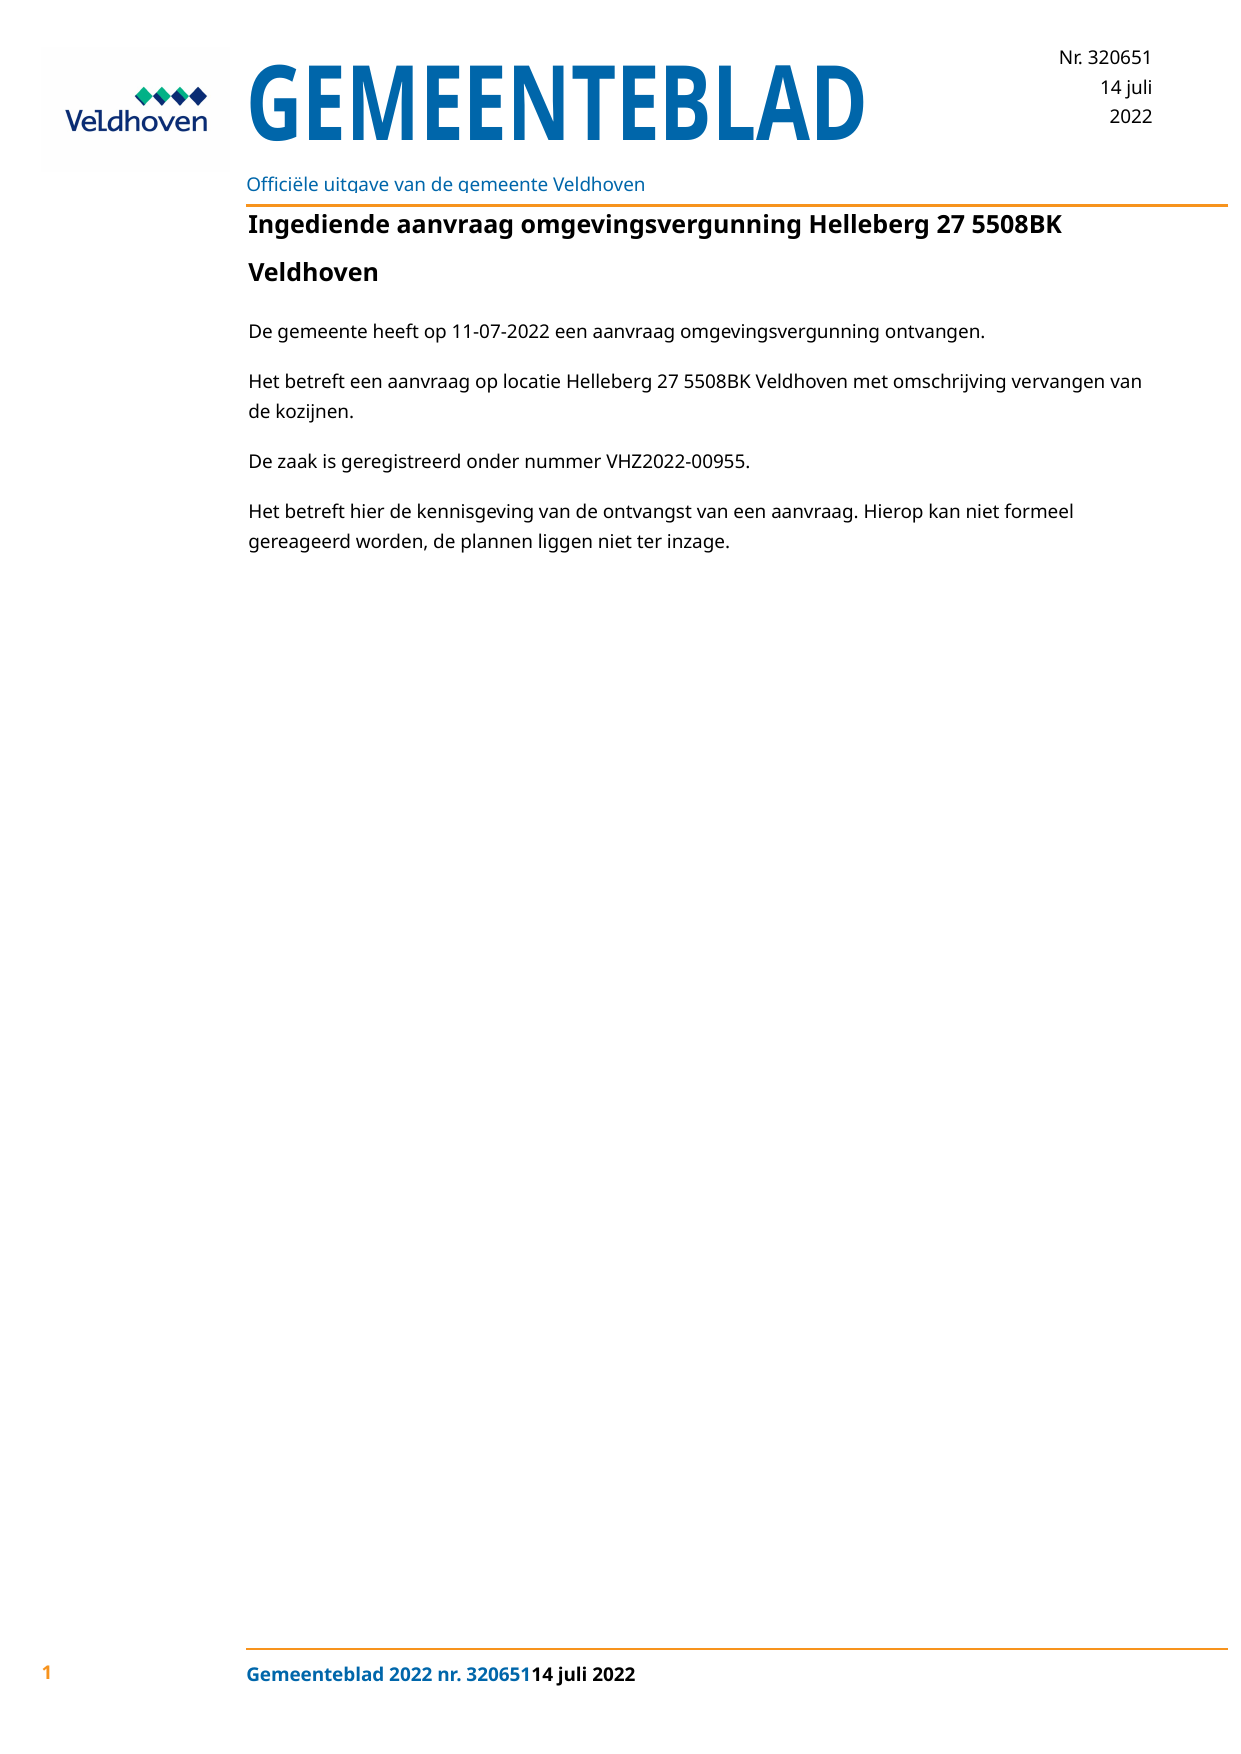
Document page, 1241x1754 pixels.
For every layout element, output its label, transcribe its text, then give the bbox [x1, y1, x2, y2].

picture [41, 47, 231, 172]
text De zaak is geregistreerd onder nummer VHZ2022-00955. [248, 448, 1152, 474]
text Ingediende aanvraag omgevingsvergunning Helleberg 27 5508BK Veldhoven [248, 207, 1152, 288]
text Het betreft hier de kennisgeving van de ontvangst van een aanvraag. Hierop kan niet formeel gereageerd worden, de plannen liggen niet ter inzage. [248, 499, 1152, 554]
text De gemeente heeft op 11-07-2022 een aanvraag omgevingsvergunning ontvangen. [248, 318, 1152, 344]
text Het betreft een aanvraag op locatie Helleberg 27 5508BK Veldhoven met omschrijving vervangen van de kozijnen. [248, 368, 1152, 424]
